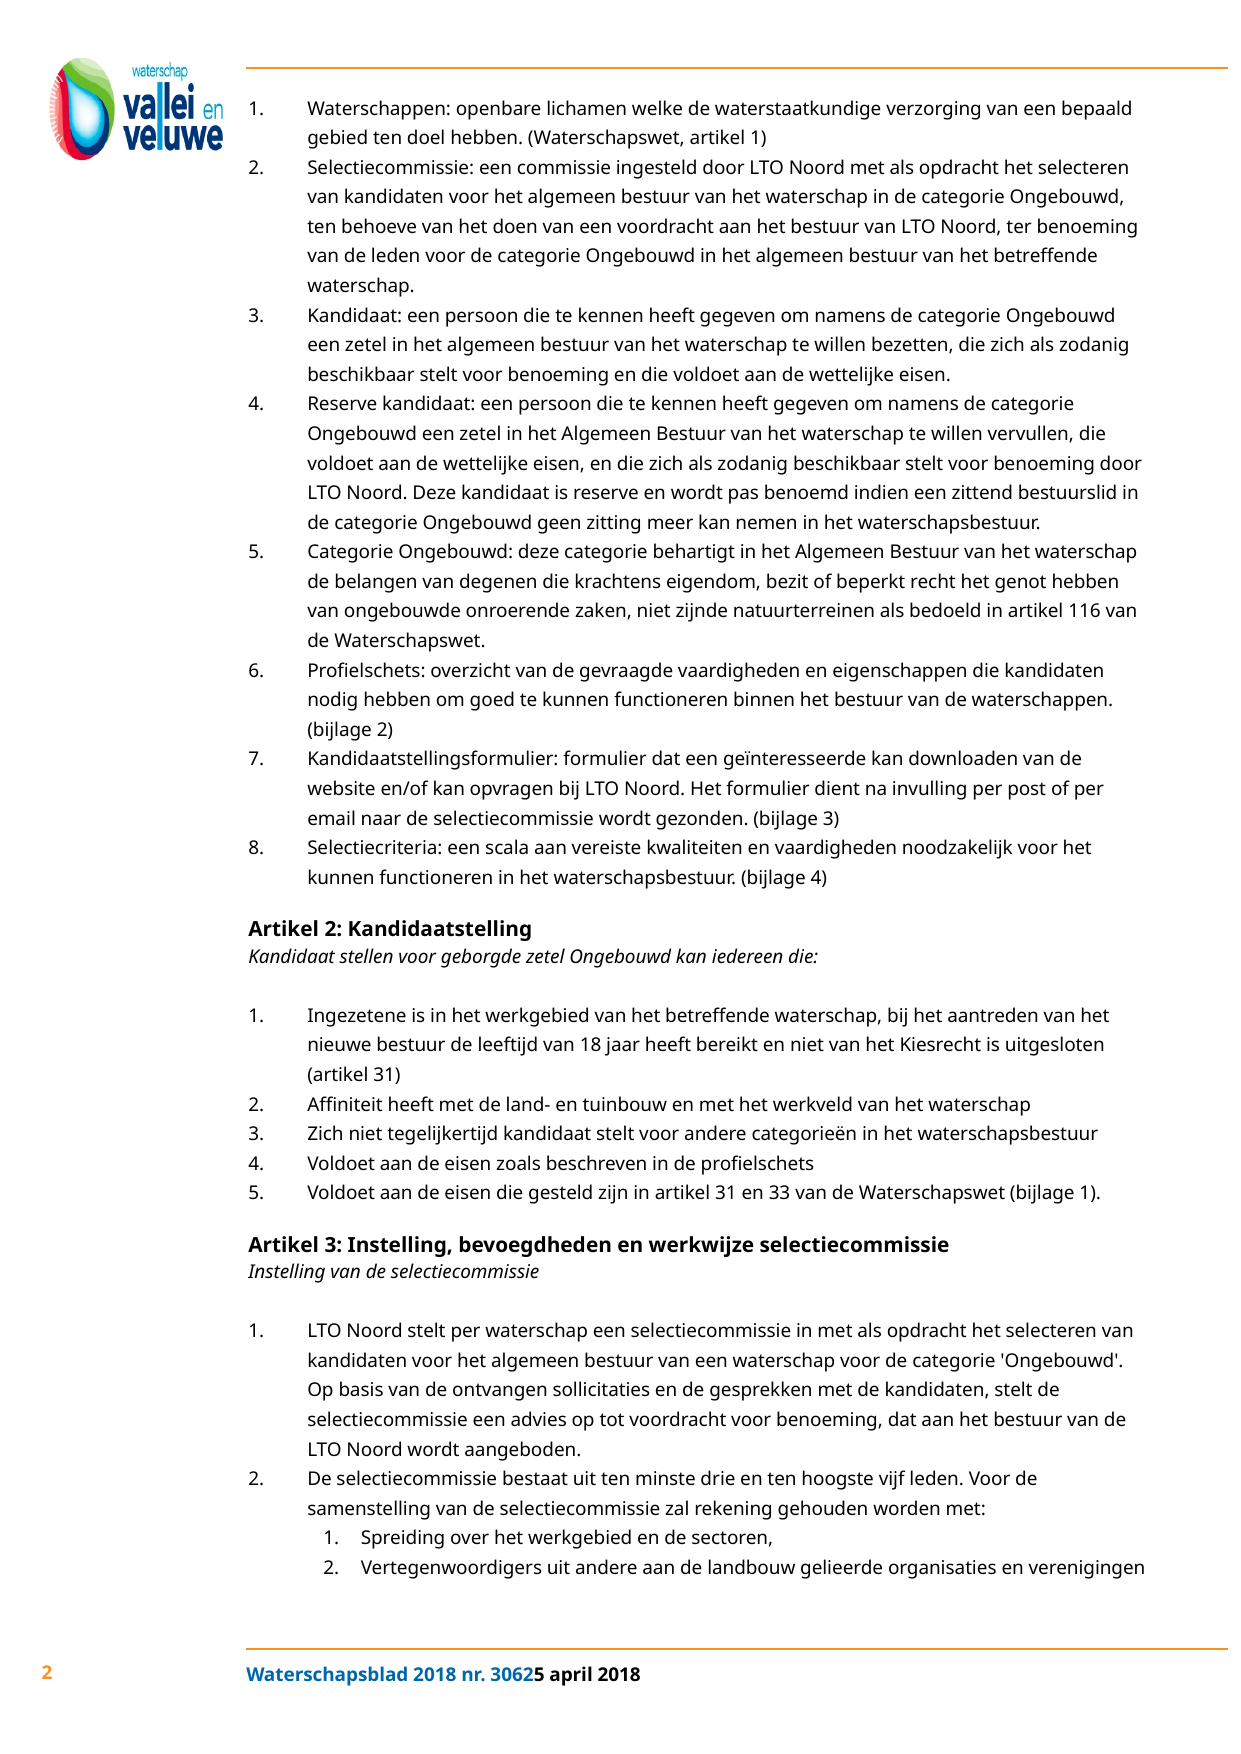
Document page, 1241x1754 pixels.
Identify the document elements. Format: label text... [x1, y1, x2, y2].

list Spreiding over het werkgebied en de sectoren, [323, 1524, 1152, 1550]
list Affiniteit heeft met de land- en tuinbouw en met het werkveld van het waterschap [248, 1091, 1152, 1116]
list Selectiecriteria: een scala aan vereiste kwaliteiten en vaardigheden noodzakelijk voor het kunnen functioneren in het waterschapsbestuur. (bijlage 4) [248, 834, 1152, 890]
list De selectiecommissie bestaat uit ten minste drie en ten hoogste vijf leden. Voor de samenstelling van de selectiecommissie zal rekening gehouden worden met: [248, 1465, 1152, 1521]
text Artikel 2: Kandidaatstelling [248, 914, 1152, 943]
list Waterschappen: openbare lichamen welke de waterstaatkundige verzorging van een bepaald gebied ten doel hebben. (Waterschapswet, artikel 1) [248, 95, 1152, 150]
text Instelling van de selectiecommissie [248, 1258, 1152, 1284]
text Artikel 3: Instelling, bevoegdheden en werkwijze selectiecommissie [248, 1230, 1152, 1258]
list Categorie Ongebouwd: deze categorie behartigt in het Algemeen Bestuur van het waterschap de belangen van degenen die krachtens eigendom, bezit of beperkt recht het genot hebben van ongebouwde onroerende zaken, niet zijnde natuurterreinen als bedoeld in artikel 116 van de Waterschapswet. [248, 538, 1152, 653]
picture [41, 47, 231, 172]
list Kandidaatstellingsformulier: formulier dat een geïnteresseerde kan downloaden van de website en/of kan opvragen bij LTO Noord. Het formulier dient na invulling per post of per email naar de selectiecommissie wordt gezonden. (bijlage 3) [248, 746, 1152, 831]
list Vertegenwoordigers uit andere aan de landbouw gelieerde organisaties en verenigingen [323, 1554, 1152, 1580]
list Zich niet tegelijkertijd kandidaat stelt voor andere categorieën in het waterschapsbestuur [248, 1120, 1152, 1146]
list Kandidaat: een persoon die te kennen heeft gegeven om namens de categorie Ongebouwd een zetel in het algemeen bestuur van het waterschap te willen bezetten, die zich als zodanig beschikbaar stelt voor benoeming en die voldoet aan de wettelijke eisen. [248, 302, 1152, 387]
text Kandidaat stellen voor geborgde zetel Ongebouwd kan iedereen die: [248, 943, 1152, 968]
list Reserve kandidaat: een persoon die te kennen heeft gegeven om namens de categorie Ongebouwd een zetel in het Algemeen Bestuur van het waterschap te willen vervullen, die voldoet aan de wettelijke eisen, en die zich als zodanig beschikbaar stelt voor benoeming door LTO Noord. Deze kandidaat is reserve en wordt pas benoemd indien een zittend bestuurslid in de categorie Ongebouwd geen zitting meer kan nemen in het waterschapsbestuur. [248, 391, 1152, 535]
list Selectiecommissie: een commissie ingesteld door LTO Noord met als opdracht het selecteren van kandidaten voor het algemeen bestuur van het waterschap in de categorie Ongebouwd, ten behoeve van het doen van een voordracht aan het bestuur van LTO Noord, ter benoeming van de leden voor de categorie Ongebouwd in het algemeen bestuur van het betreffende waterschap. [248, 154, 1152, 298]
list Voldoet aan de eisen die gesteld zijn in artikel 31 en 33 van de Waterschapswet (bijlage 1). [248, 1179, 1152, 1205]
list Profielschets: overzicht van de gevraagde vaardigheden en eigenschappen die kandidaten nodig hebben om goed te kunnen functioneren binnen het bestuur van de waterschappen. (bijlage 2) [248, 657, 1152, 742]
list Ingezetene is in het werkgebied van het betreffende waterschap, bij het aantreden van het nieuwe bestuur de leeftijd van 18 jaar heeft bereikt en niet van het Kiesrecht is uitgesloten (artikel 31) [248, 1002, 1152, 1087]
list Voldoet aan de eisen zoals beschreven in de profielschets [248, 1150, 1152, 1176]
list LTO Noord stelt per waterschap een selectiecommissie in met als opdracht het selecteren van kandidaten voor het algemeen bestuur van een waterschap voor de categorie 'Ongebouwd'. Op basis van de ontvangen sollicitaties en de gesprekken met de kandidaten, stelt de selectiecommissie een advies op tot voordracht voor benoeming, dat aan het bestuur van de LTO Noord wordt aangeboden. [248, 1317, 1152, 1462]
